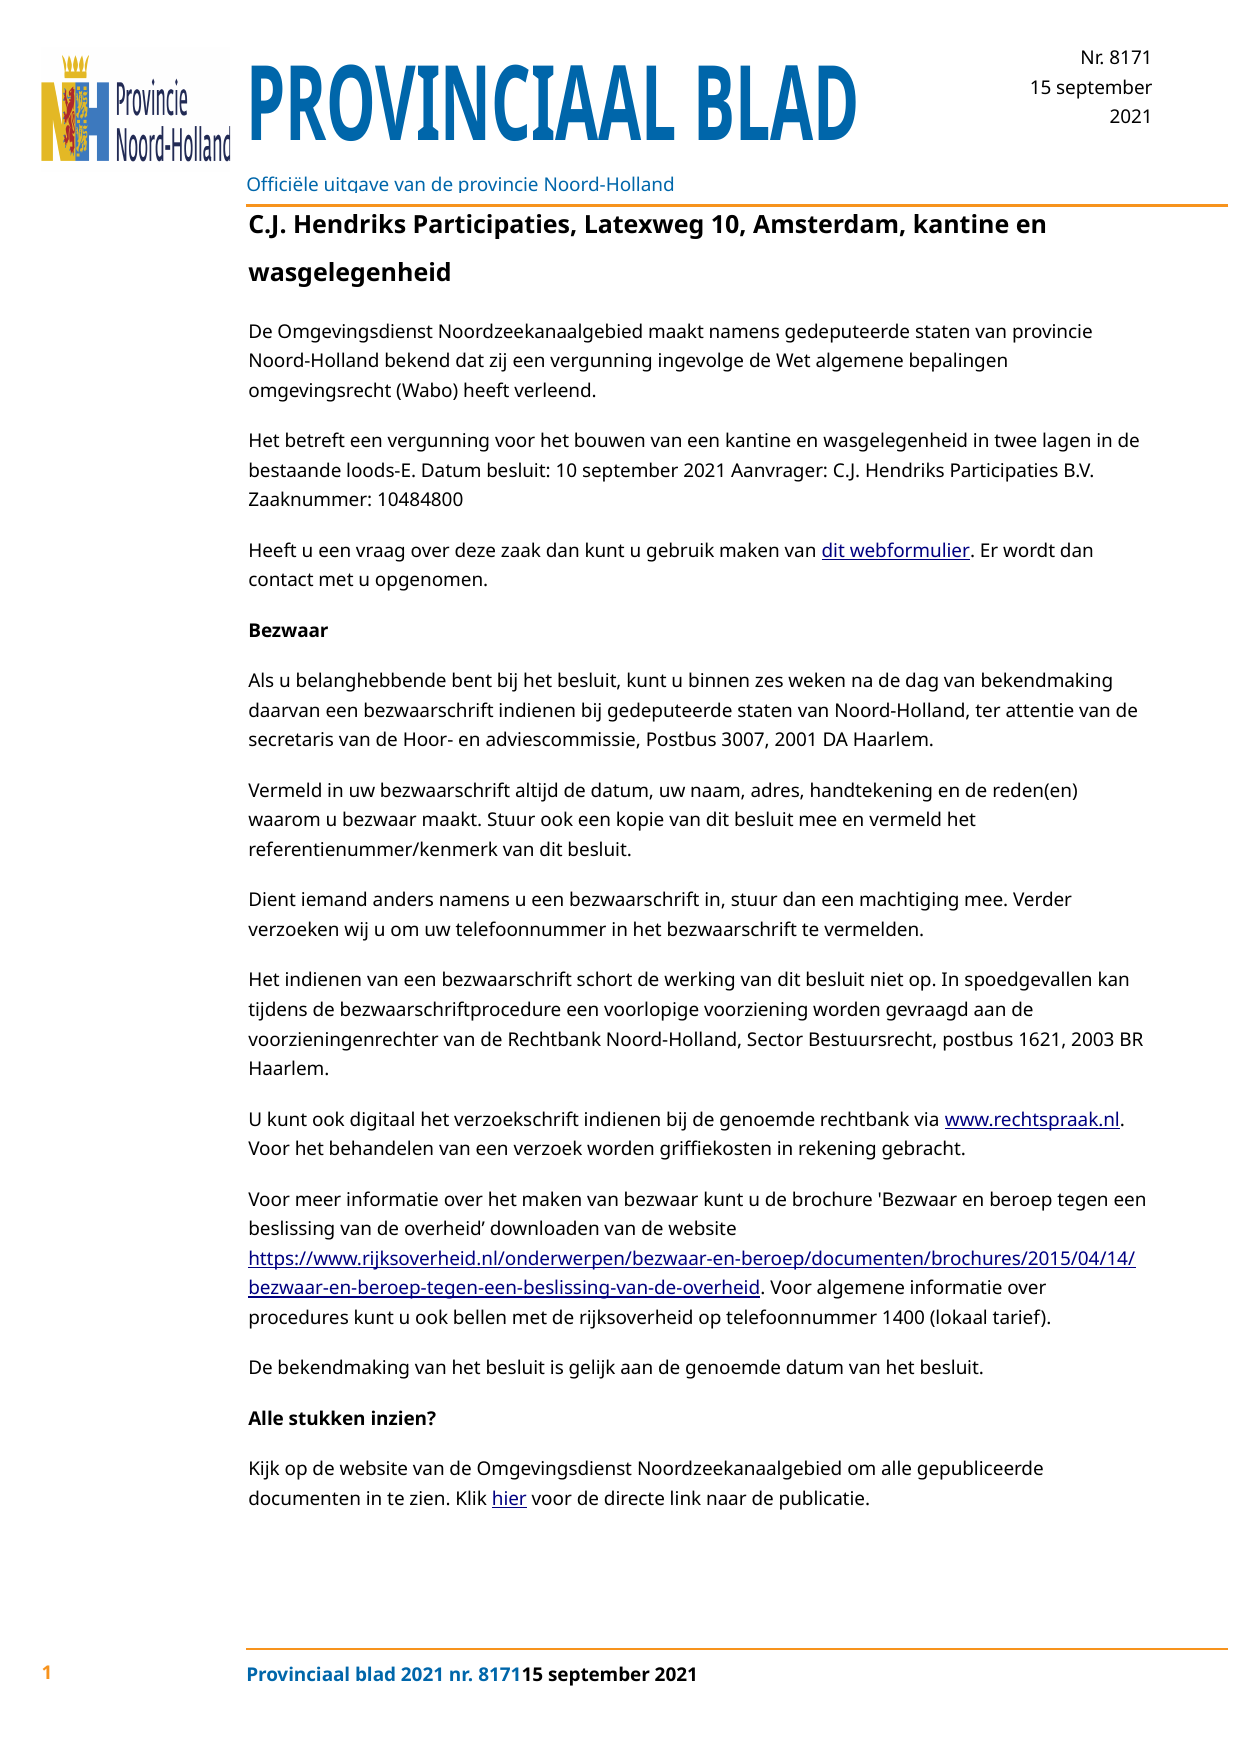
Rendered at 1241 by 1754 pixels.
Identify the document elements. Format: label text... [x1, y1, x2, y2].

text U kunt ook digitaal het verzoekschrift indienen bij de genoemde rechtbank via www.rechtspraak.nl. Voor het behandelen van een verzoek worden griffiekosten in rekening gebracht. [248, 1106, 1152, 1161]
text Het indienen van een bezwaarschrift schort de werking van dit besluit niet op. In spoedgevallen kan tijdens de bezwaarschriftprocedure een voorlopige voorziening worden gevraagd aan de voorzieningenrechter van de Rechtbank Noord-Holland, Sector Bestuursrecht, postbus 1621, 2003 BR Haarlem. [248, 967, 1152, 1081]
text Alle stukken inzien? [248, 1405, 1152, 1431]
text Vermeld in uw bezwaarschrift altijd de datum, uw naam, adres, handtekening en de reden(en) waarom u bezwaar maakt. Stuur ook een kopie van dit besluit mee en vermeld het referentienummer/kenmerk van dit besluit. [248, 777, 1152, 862]
picture [41, 47, 231, 172]
text Het betreft een vergunning voor het bouwen van een kantine en wasgelegenheid in twee lagen in de bestaande loods-E. Datum besluit: 10 september 2021 Aanvrager: C.J. Hendriks Participaties B.V. Zaaknummer: 10484800 [248, 427, 1152, 512]
text Voor meer informatie over het maken van bezwaar kunt u de brochure 'Bezwaar en beroep tegen een beslissing van de overheid’ downloaden van de website https://www.rijksoverheid.nl/onderwerpen/bezwaar-en-beroep/documenten/brochures/2015/04/14/bezwaar-en-beroep-tegen-een-beslissing-van-de-overheid. Voor algemene informatie over procedures kunt u ook bellen met de rijksoverheid op telefoonnummer 1400 (lokaal tarief). [248, 1186, 1152, 1330]
text Kijk op de website van de Omgevingsdienst Noordzeekanaalgebied om alle gepubliceerde documenten in te zien. Klik hier voor de directe link naar de publicatie. [248, 1455, 1152, 1511]
text Als u belanghebbende bent bij het besluit, kunt u binnen zes weken na de dag van bekendmaking daarvan een bezwaarschrift indienen bij gedeputeerde staten van Noord-Holland, ter attentie van de secretaris van de Hoor- en adviescommissie, Postbus 3007, 2001 DA Haarlem. [248, 667, 1152, 752]
text De Omgevingsdienst Noordzeekanaalgebied maakt namens gedeputeerde staten van provincie Noord-Holland bekend dat zij een vergunning ingevolge de Wet algemene bepalingen omgevingsrecht (Wabo) heeft verleend. [248, 318, 1152, 403]
text Dient iemand anders namens u een bezwaarschrift in, stuur dan een machtiging mee. Verder verzoeken wij u om uw telefoonnummer in het bezwaarschrift te vermelden. [248, 887, 1152, 942]
text Bezwaar [248, 617, 1152, 643]
text De bekendmaking van het besluit is gelijk aan de genoemde datum van het besluit. [248, 1354, 1152, 1380]
text C.J. Hendriks Participaties, Latexweg 10, Amsterdam, kantine en wasgelegenheid [248, 207, 1152, 288]
text Heeft u een vraag over deze zaak dan kunt u gebruik maken van dit webformulier. Er wordt dan contact met u opgenomen. [248, 537, 1152, 592]
